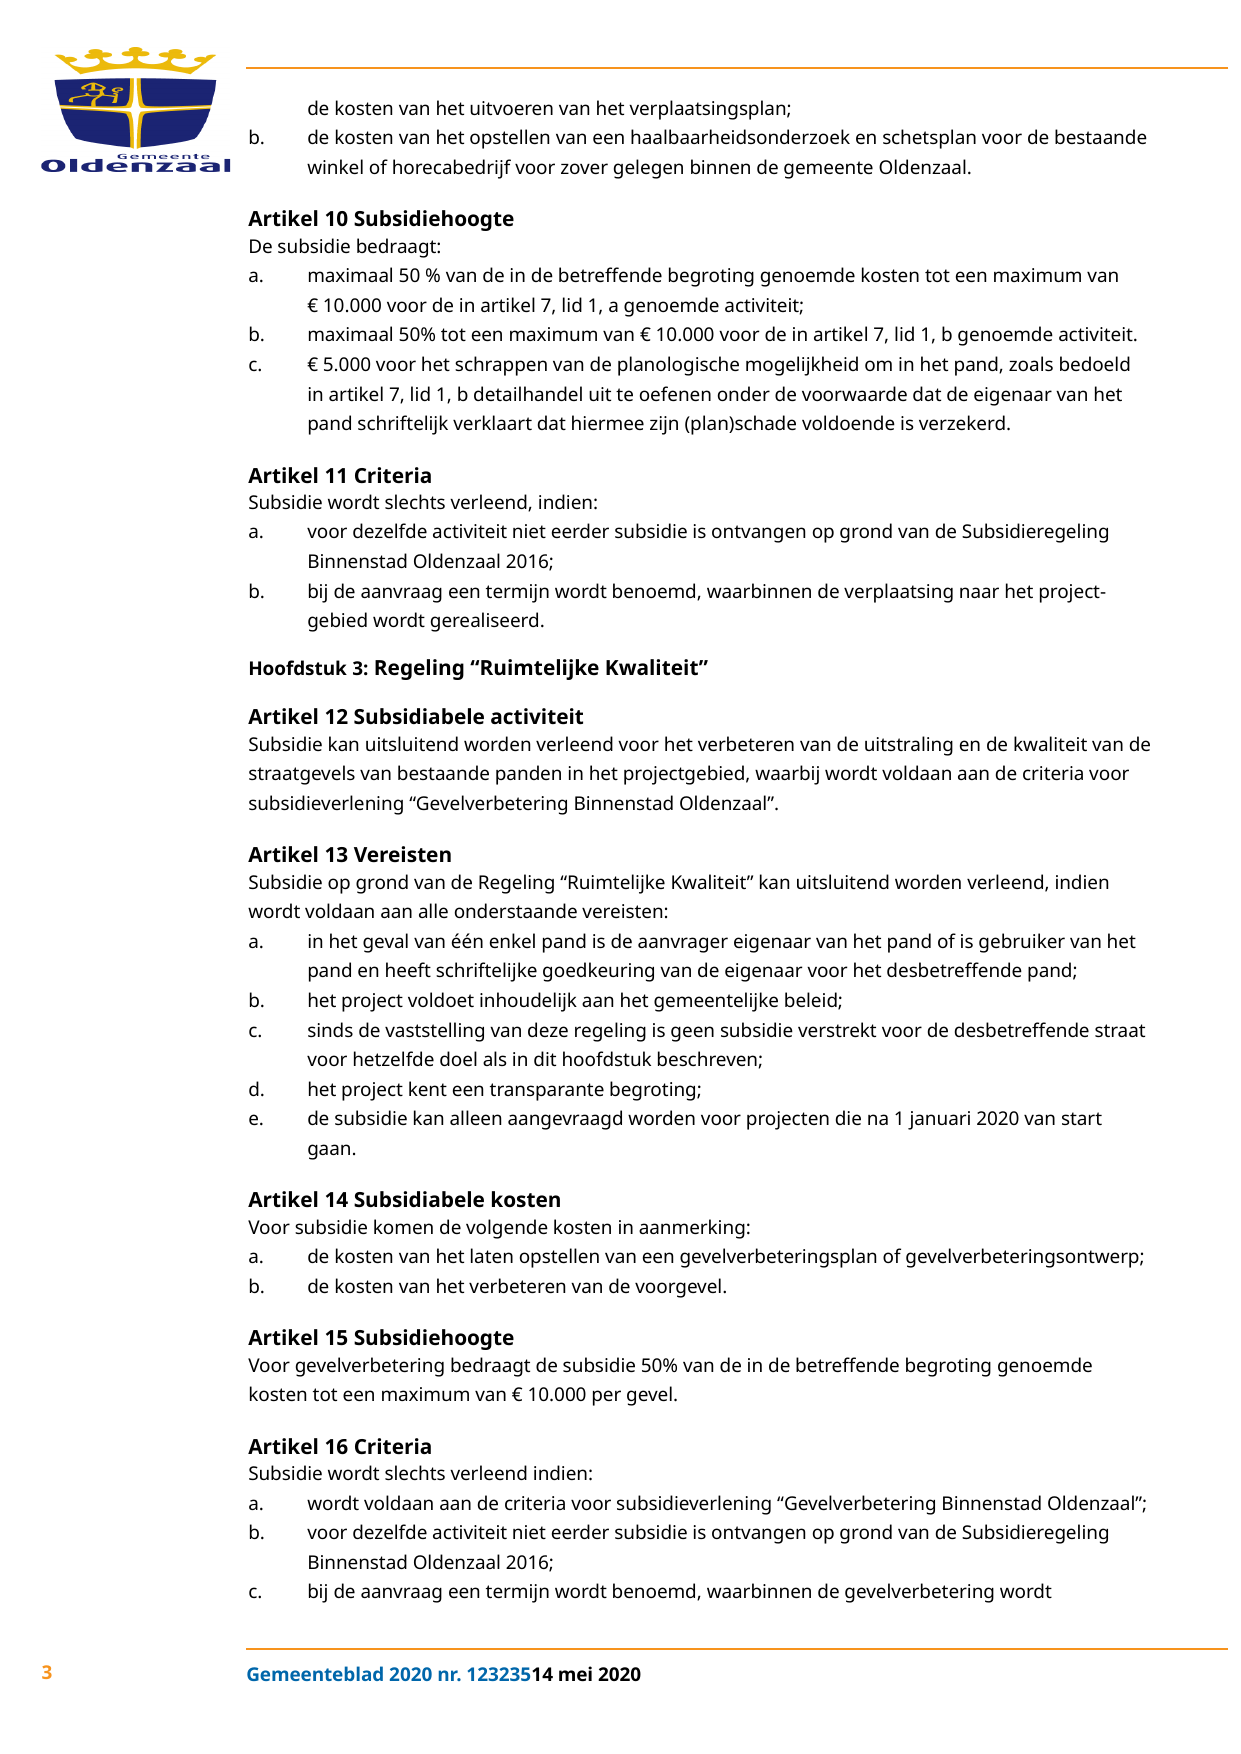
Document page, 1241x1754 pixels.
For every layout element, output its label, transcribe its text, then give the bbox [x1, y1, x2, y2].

list de kosten van het uitvoeren van het verplaatsingsplan; [248, 95, 1152, 121]
text Subsidie op grond van de Regeling “Ruimtelijke Kwaliteit” kan uitsluitend worden verleend, indien wordt voldaan aan alle onderstaande vereisten: [248, 869, 1152, 924]
list Binnenstad Oldenzaal 2016; [248, 548, 1152, 574]
text Hoofdstuk 3: Regeling “Ruimtelijke Kwaliteit” [248, 653, 1152, 682]
picture [41, 47, 231, 172]
text Artikel 11 Criteria [248, 461, 1152, 489]
list het project voldoet inhoudelijk aan het gemeentelijke beleid; [248, 987, 1152, 1013]
text Subsidie wordt slechts verleend indien: [248, 1460, 1152, 1486]
list € 10.000 voor de in artikel 7, lid 1, a genoemde activiteit; [248, 292, 1152, 318]
list Binnenstad Oldenzaal 2016; [248, 1549, 1152, 1575]
list bij de aanvraag een termijn wordt benoemd, waarbinnen de verplaatsing naar het project-gebied wordt gerealiseerd. [248, 578, 1152, 633]
text Artikel 12 Subsidiabele activiteit [248, 702, 1152, 731]
list € 5.000 voor het schrappen van de planologische mogelijkheid om in het pand, zoals bedoeld in artikel 7, lid 1, b detailhandel uit te oefenen onder de voorwaarde dat de eigenaar van het pand schriftelijk verklaart dat hiermee zijn (plan)schade voldoende is verzekerd. [248, 351, 1152, 436]
list maximaal 50% tot een maximum van € 10.000 voor de in artikel 7, lid 1, b genoemde activiteit. [248, 322, 1152, 347]
text Artikel 13 Vereisten [248, 840, 1152, 869]
list de kosten van het verbeteren van de voorgevel. [248, 1273, 1152, 1299]
text Subsidie wordt slechts verleend, indien: [248, 489, 1152, 515]
text Voor subsidie komen de volgende kosten in aanmerking: [248, 1214, 1152, 1240]
text Voor gevelverbetering bedraagt de subsidie 50% van de in de betreffende begroting genoemde kosten tot een maximum van € 10.000 per gevel. [248, 1352, 1152, 1407]
list de kosten van het opstellen van een haalbaarheidsonderzoek en schetsplan voor de bestaande winkel of horecabedrijf voor zover gelegen binnen de gemeente Oldenzaal. [248, 124, 1152, 180]
list voor dezelfde activiteit niet eerder subsidie is ontvangen op grond van de Subsidieregeling [248, 519, 1152, 544]
list voor dezelfde activiteit niet eerder subsidie is ontvangen op grond van de Subsidieregeling [248, 1519, 1152, 1545]
text Artikel 15 Subsidiehoogte [248, 1323, 1152, 1352]
list wordt voldaan aan de criteria voor subsidieverlening “Gevelverbetering Binnenstad Oldenzaal”; [248, 1490, 1152, 1516]
list sinds de vaststelling van deze regeling is geen subsidie verstrekt voor de desbetreffende straat voor hetzelfde doel als in dit hoofdstuk beschreven; [248, 1017, 1152, 1072]
list maximaal 50 % van de in de betreffende begroting genoemde kosten tot een maximum van [248, 262, 1152, 288]
list het project kent een transparante begroting; [248, 1076, 1152, 1102]
list bij de aanvraag een termijn wordt benoemd, waarbinnen de gevelverbetering wordt [248, 1579, 1152, 1604]
text Artikel 16 Criteria [248, 1432, 1152, 1460]
text De subsidie bedraagt: [248, 233, 1152, 258]
list de kosten van het laten opstellen van een gevelverbeteringsplan of gevelverbeteringsontwerp; [248, 1243, 1152, 1269]
text Artikel 14 Subsidiabele kosten [248, 1186, 1152, 1214]
list de subsidie kan alleen aangevraagd worden voor projecten die na 1 januari 2020 van start gaan. [248, 1106, 1152, 1161]
text Subsidie kan uitsluitend worden verleend voor het verbeteren van de uitstraling en de kwaliteit van de straatgevels van bestaande panden in het projectgebied, waarbij wordt voldaan aan de criteria voor subsidieverlening “Gevelverbetering Binnenstad Oldenzaal”. [248, 731, 1152, 816]
text Artikel 10 Subsidiehoogte [248, 204, 1152, 233]
list in het geval van één enkel pand is de aanvrager eigenaar van het pand of is gebruiker van het pand en heeft schriftelijke goedkeuring van de eigenaar voor het desbetreffende pand; [248, 928, 1152, 983]
